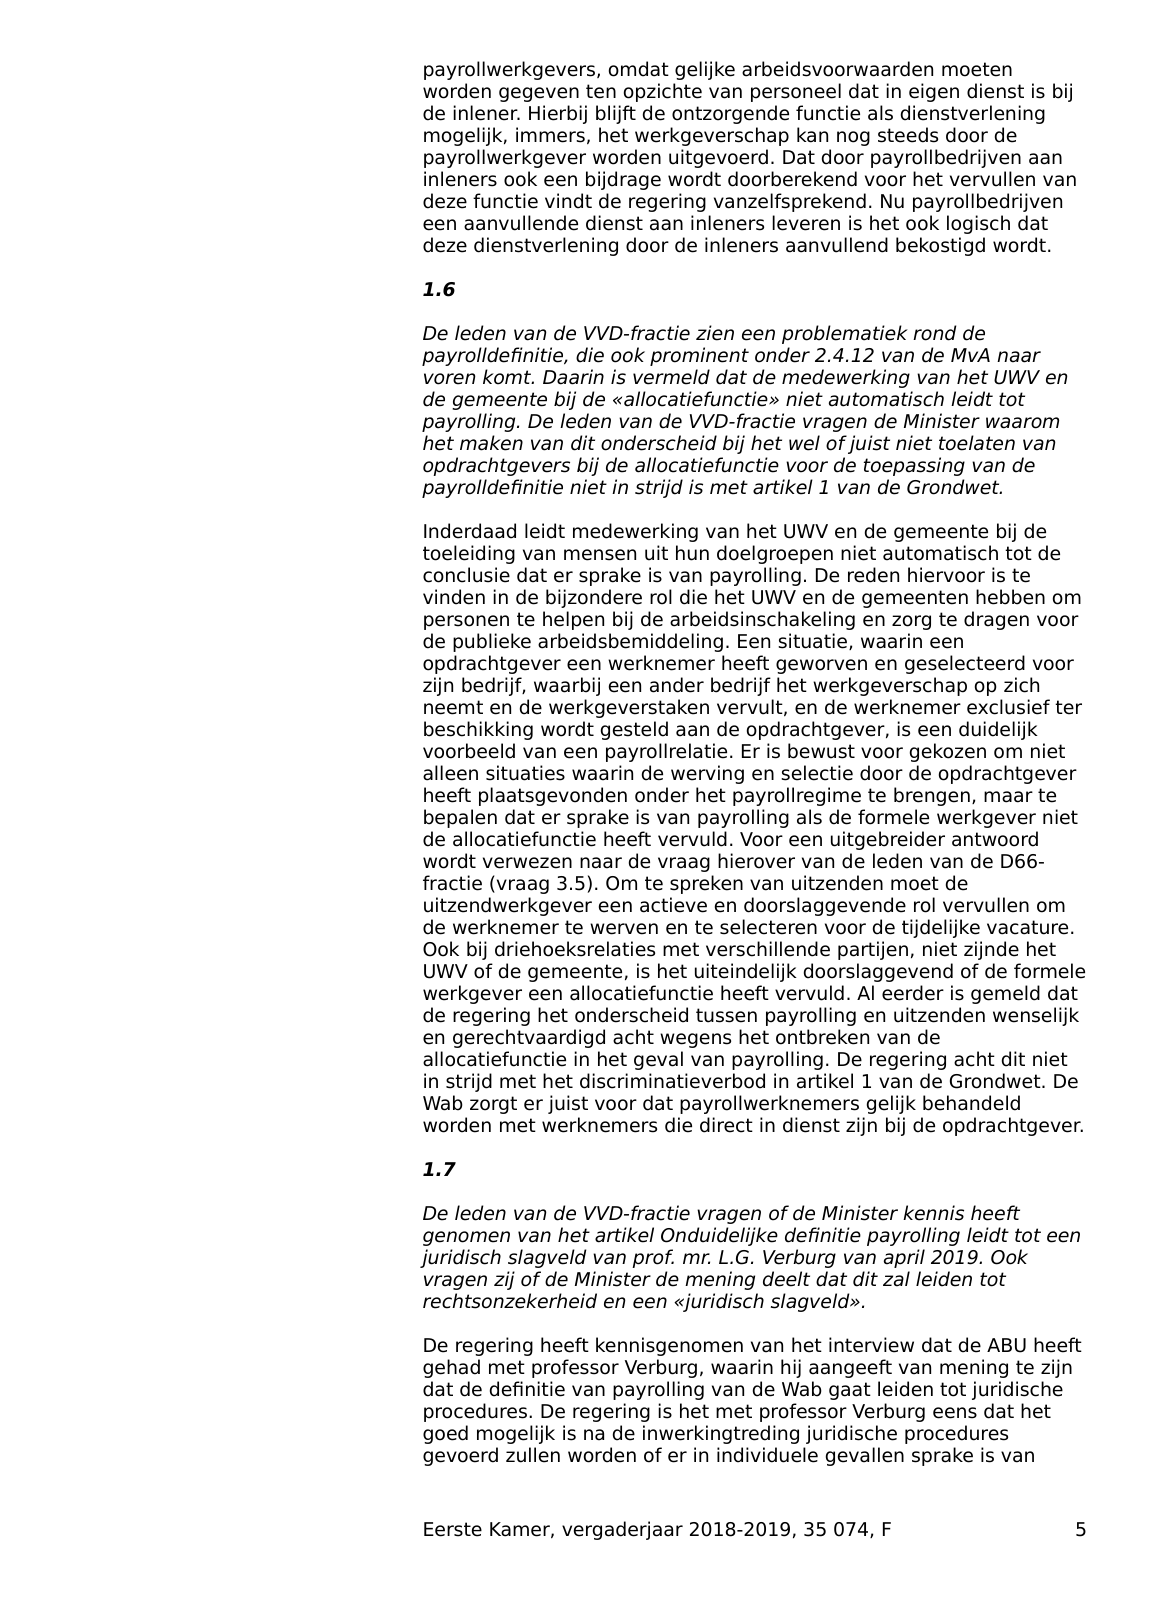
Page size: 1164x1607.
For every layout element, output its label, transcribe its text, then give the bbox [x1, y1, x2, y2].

subtitle 1.6 [422, 279, 1087, 301]
subtitle 1.7 [422, 1159, 1087, 1181]
text Inderdaad leidt medewerking van het UWV en de gemeente bij de toeleiding van mensen uit hun doelgroepen niet automatisch tot de conclusie dat er sprake is van payrolling. De reden hiervoor is te vinden in de bijzondere rol die het UWV en de gemeenten hebben om personen te helpen bij de arbeidsinschakeling en zorg te dragen voor de publieke arbeidsbemiddeling. Een situatie, waarin een opdrachtgever een werknemer heeft geworven en geselecteerd voor zijn bedrijf, waarbij een ander bedrijf het werkgeverschap op zich neemt en de werkgeverstaken vervult, en de werknemer exclusief ter beschikking wordt gesteld aan de opdrachtgever, is een duidelijk voorbeeld van een payrollrelatie. Er is bewust voor gekozen om niet alleen situaties waarin de werving en selectie door de opdrachtgever heeft plaatsgevonden onder het payrollregime te brengen, maar te bepalen dat er sprake is van payrolling als de formele werkgever niet de allocatiefunctie heeft vervuld. Voor een uitgebreider antwoord wordt verwezen naar de vraag hierover van de leden van de D66-fractie (vraag 3.5). Om te spreken van uitzenden moet de uitzendwerkgever een actieve en doorslaggevende rol vervullen om de werknemer te werven en te selecteren voor de tijdelijke vacature. Ook bij driehoeksrelaties met verschillende partijen, niet zijnde het UWV of de gemeente, is het uiteindelijk doorslaggevend of de formele werkgever een allocatiefunctie heeft vervuld. Al eerder is gemeld dat de regering het onderscheid tussen payrolling en uitzenden wenselijk en gerechtvaardigd acht wegens het ontbreken van de allocatiefunctie in het geval van payrolling. De regering acht dit niet in strijd met het discriminatieverbod in artikel 1 van de Grondwet. De Wab zorgt er juist voor dat payrollwerknemers gelijk behandeld worden met werknemers die direct in dienst zijn bij de opdrachtgever. [422, 521, 1087, 1137]
text De leden van de VVD-fractie zien een problematiek rond de payrolldefinitie, die ook prominent onder 2.4.12 van de MvA naar voren komt. Daarin is vermeld dat de medewerking van het UWV en de gemeente bij de «allocatiefunctie» niet automatisch leidt tot payrolling. De leden van de VVD-fractie vragen de Minister waarom het maken van dit onderscheid bij het wel of juist niet toelaten van opdrachtgevers bij de allocatiefunctie voor de toepassing van de payrolldefinitie niet in strijd is met artikel 1 van de Grondwet. [422, 323, 1087, 499]
text payrollwerkgevers, omdat gelijke arbeidsvoorwaarden moeten worden gegeven ten opzichte van personeel dat in eigen dienst is bij de inlener. Hierbij blijft de ontzorgende functie als dienstverlening mogelijk, immers, het werkgeverschap kan nog steeds door de payrollwerkgever worden uitgevoerd. Dat door payrollbedrijven aan inleners ook een bijdrage wordt doorberekend voor het vervullen van deze functie vindt de regering vanzelfsprekend. Nu payrollbedrijven een aanvullende dienst aan inleners leveren is het ook logisch dat deze dienstverlening door de inleners aanvullend bekostigd wordt. [422, 59, 1087, 257]
text De leden van de VVD-fractie vragen of de Minister kennis heeft genomen van het artikel Onduidelijke definitie payrolling leidt tot een juridisch slagveld van prof. mr. L.G. Verburg van april 2019. Ook vragen zij of de Minister de mening deelt dat dit zal leiden tot rechtsonzekerheid en een «juridisch slagveld». [422, 1203, 1087, 1313]
text De regering heeft kennisgenomen van het interview dat de ABU heeft gehad met professor Verburg, waarin hij aangeeft van mening te zijn dat de definitie van payrolling van de Wab gaat leiden tot juridische procedures. De regering is het met professor Verburg eens dat het goed mogelijk is na de inwerkingtreding juridische procedures gevoerd zullen worden of er in individuele gevallen sprake is van [422, 1335, 1087, 1467]
